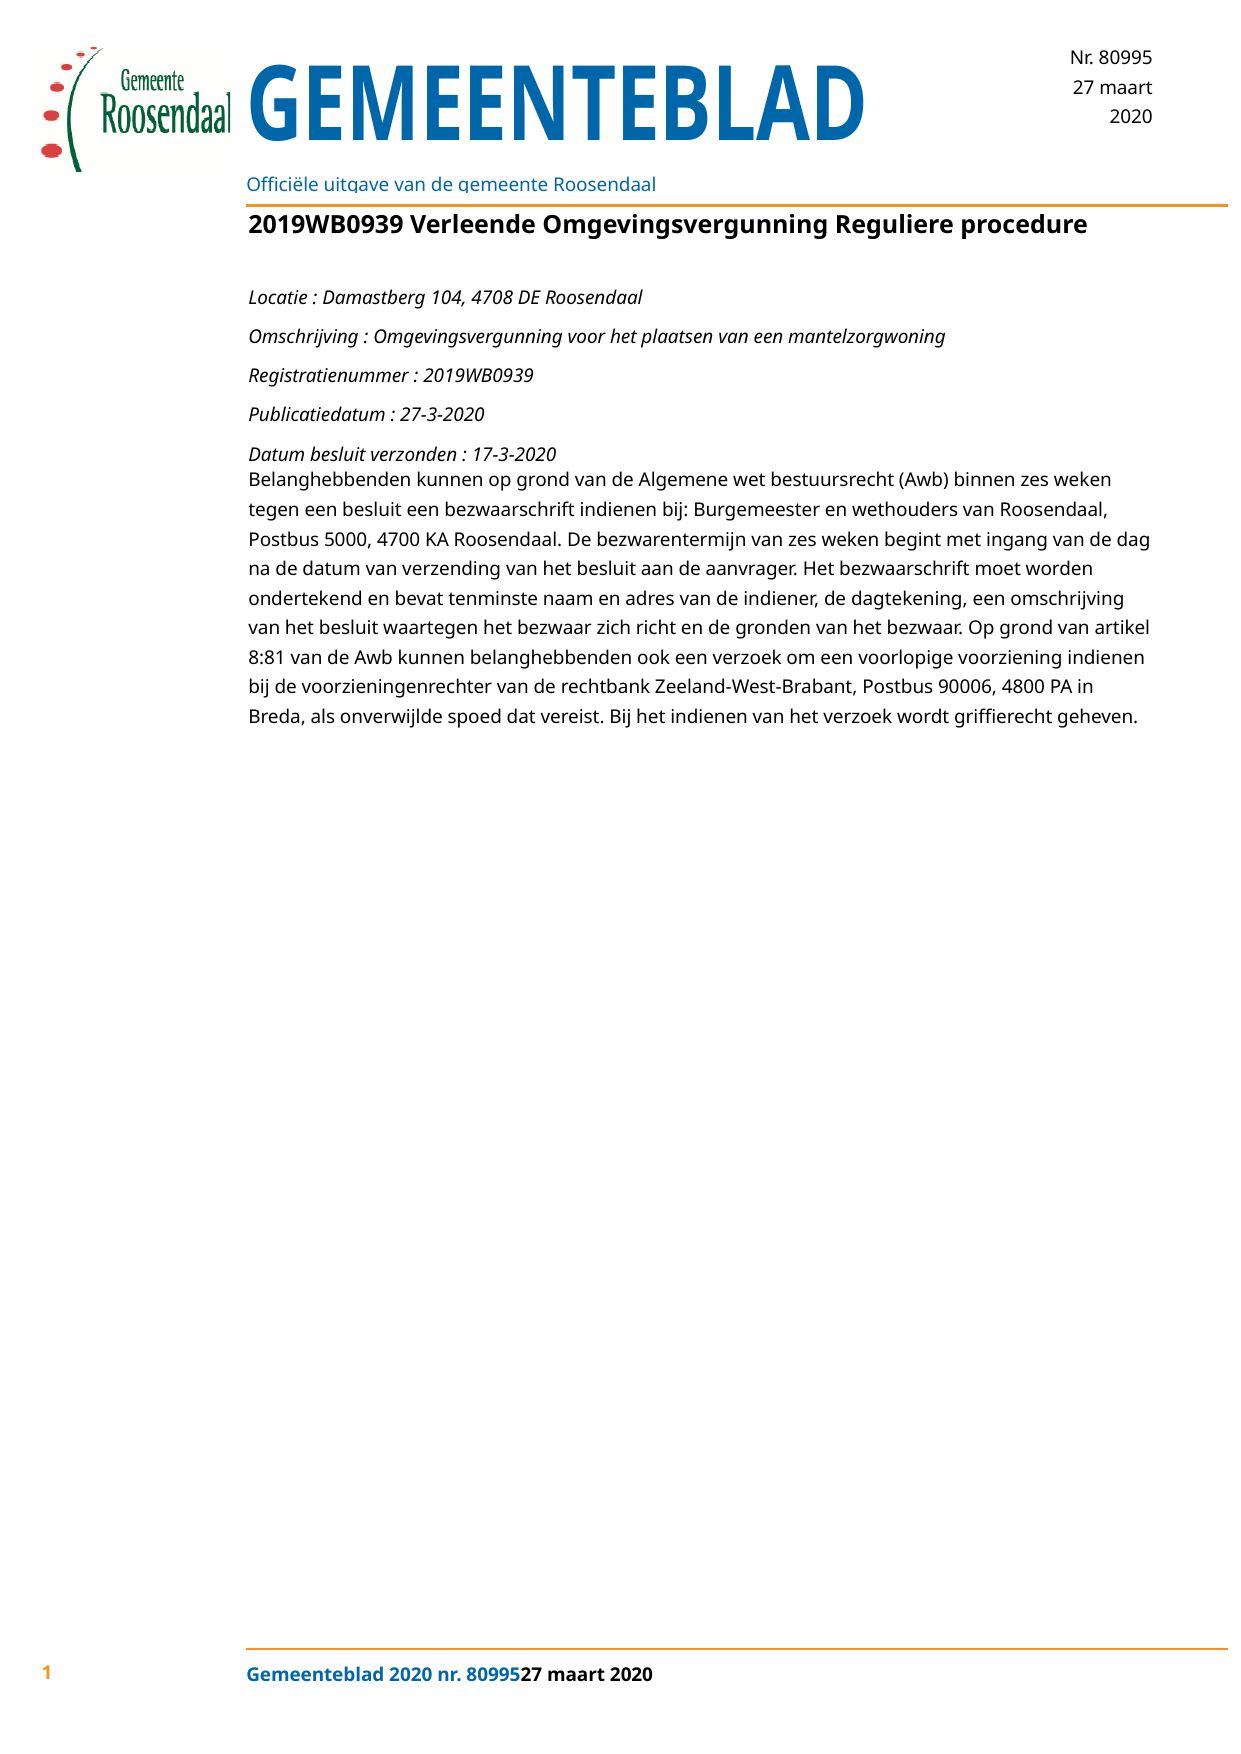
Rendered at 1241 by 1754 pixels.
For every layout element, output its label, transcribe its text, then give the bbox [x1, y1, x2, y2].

text Publicatiedatum : 27-3-2020 [248, 402, 1152, 427]
picture [41, 47, 231, 172]
text Omschrijving : Omgevingsvergunning voor het plaatsen van een mantelzorgwoning [248, 323, 1152, 349]
text Belanghebbenden kunnen op grond van de Algemene wet bestuursrecht (Awb) binnen zes weken tegen een besluit een bezwaarschrift indienen bij: Burgemeester en wethouders van Roosendaal, Postbus 5000, 4700 KA Roosendaal. De bezwarentermijn van zes weken begint met ingang van de dag na de datum van verzending van het besluit aan de aanvrager. Het bezwaarschrift moet worden ondertekend en bevat tenminste naam en adres van de indiener, de dagtekening, een omschrijving van het besluit waartegen het bezwaar zich richt en de gronden van het bezwaar. Op grond van artikel 8:81 van de Awb kunnen belanghebbenden ook een verzoek om een voorlopige voorziening indienen bij de voorzieningenrechter van de rechtbank Zeeland-West-Brabant, Postbus 90006, 4800 PA in Breda, als onverwijlde spoed dat vereist. Bij het indienen van het verzoek wordt griffierecht geheven. [248, 467, 1152, 729]
text 2019WB0939 Verleende Omgevingsvergunning Reguliere procedure [248, 207, 1152, 241]
text Datum besluit verzonden : 17-3-2020 [248, 441, 1152, 467]
text Registratienummer : 2019WB0939 [248, 362, 1152, 388]
text Locatie : Damastberg 104, 4708 DE Roosendaal [248, 284, 1152, 309]
